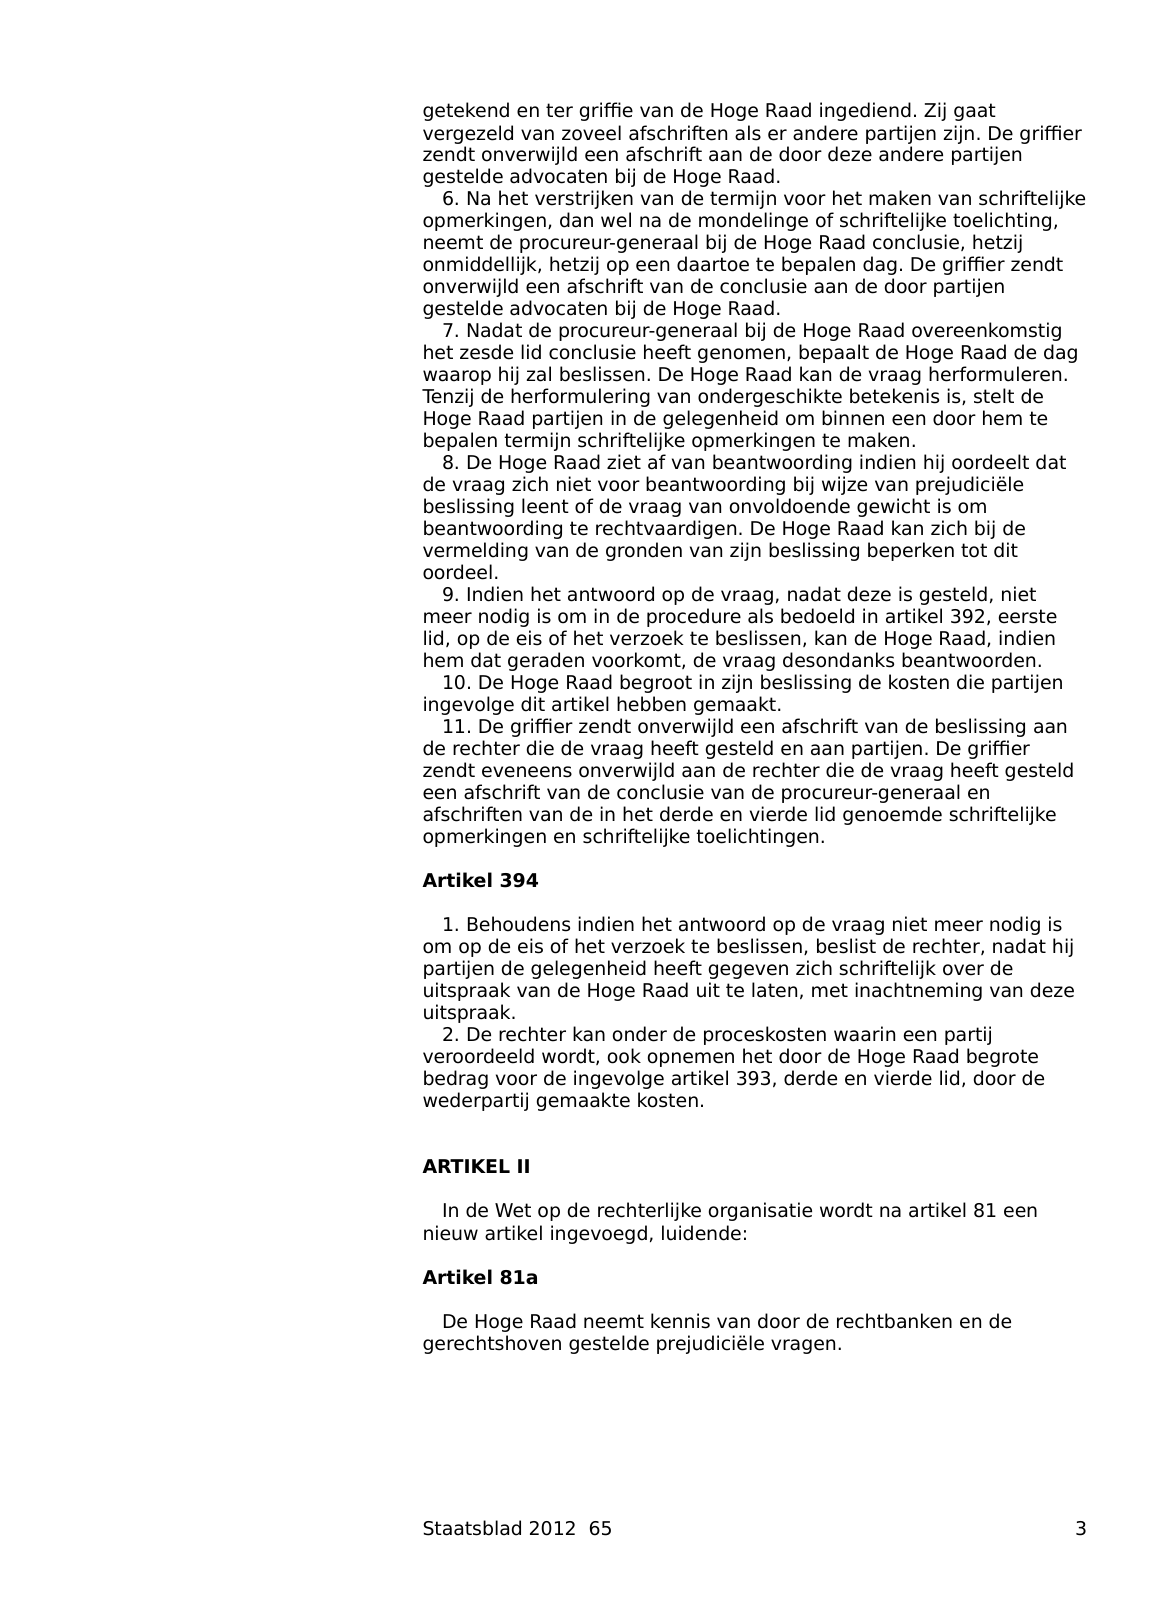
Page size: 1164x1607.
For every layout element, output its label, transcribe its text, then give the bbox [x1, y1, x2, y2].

text 7. Nadat de procureur-generaal bij de Hoge Raad overeenkomstig het zesde lid conclusie heeft genomen, bepaalt de Hoge Raad de dag waarop hij zal beslissen. De Hoge Raad kan de vraag herformuleren. Tenzij de herformulering van ondergeschikte betekenis is, stelt de Hoge Raad partijen in de gelegenheid om binnen een door hem te bepalen termijn schriftelijke opmerkingen te maken. [422, 320, 1087, 452]
text getekend en ter griffie van de Hoge Raad ingediend. Zij gaat vergezeld van zoveel afschriften als er andere partijen zijn. De griffier zendt onverwijld een afschrift aan de door deze andere partijen gestelde advocaten bij de Hoge Raad. [422, 100, 1087, 188]
text 9. Indien het antwoord op de vraag, nadat deze is gesteld, niet meer nodig is om in de procedure als bedoeld in artikel 392, eerste lid, op de eis of het verzoek te beslissen, kan de Hoge Raad, indien hem dat geraden voorkomt, de vraag desondanks beantwoorden. [422, 584, 1087, 672]
subtitle ARTIKEL II [422, 1156, 1087, 1178]
subtitle Artikel 81a [422, 1267, 1087, 1288]
text 1. Behoudens indien het antwoord op de vraag niet meer nodig is om op de eis of het verzoek te beslissen, beslist de rechter, nadat hij partijen de gelegenheid heeft gegeven zich schriftelijk over de uitspraak van de Hoge Raad uit te laten, met inachtneming van deze uitspraak. [422, 914, 1087, 1024]
text 2. De rechter kan onder de proceskosten waarin een partij veroordeeld wordt, ook opnemen het door de Hoge Raad begrote bedrag voor de ingevolge artikel 393, derde en vierde lid, door de wederpartij gemaakte kosten. [422, 1024, 1087, 1112]
text De Hoge Raad neemt kennis van door de rechtbanken en de gerechtshoven gestelde prejudiciële vragen. [422, 1311, 1087, 1355]
text 10. De Hoge Raad begroot in zijn beslissing de kosten die partijen ingevolge dit artikel hebben gemaakt. [422, 672, 1087, 716]
text 8. De Hoge Raad ziet af van beantwoording indien hij oordeelt dat de vraag zich niet voor beantwoording bij wijze van prejudiciële beslissing leent of de vraag van onvoldoende gewicht is om beantwoording te rechtvaardigen. De Hoge Raad kan zich bij de vermelding van de gronden van zijn beslissing beperken tot dit oordeel. [422, 452, 1087, 584]
text 11. De griffier zendt onverwijld een afschrift van de beslissing aan de rechter die de vraag heeft gesteld en aan partijen. De griffier zendt eveneens onverwijld aan de rechter die de vraag heeft gesteld een afschrift van de conclusie van de procureur-generaal en afschriften van de in het derde en vierde lid genoemde schriftelijke opmerkingen en schriftelijke toelichtingen. [422, 716, 1087, 848]
text 6. Na het verstrijken van de termijn voor het maken van schriftelijke opmerkingen, dan wel na de mondelinge of schriftelijke toelichting, neemt de procureur-generaal bij de Hoge Raad conclusie, hetzij onmiddellijk, hetzij op een daartoe te bepalen dag. De griffier zendt onverwijld een afschrift van de conclusie aan de door partijen gestelde advocaten bij de Hoge Raad. [422, 188, 1087, 320]
subtitle Artikel 394 [422, 870, 1087, 892]
text In de Wet op de rechterlijke organisatie wordt na artikel 81 een nieuw artikel ingevoegd, luidende: [422, 1200, 1087, 1244]
